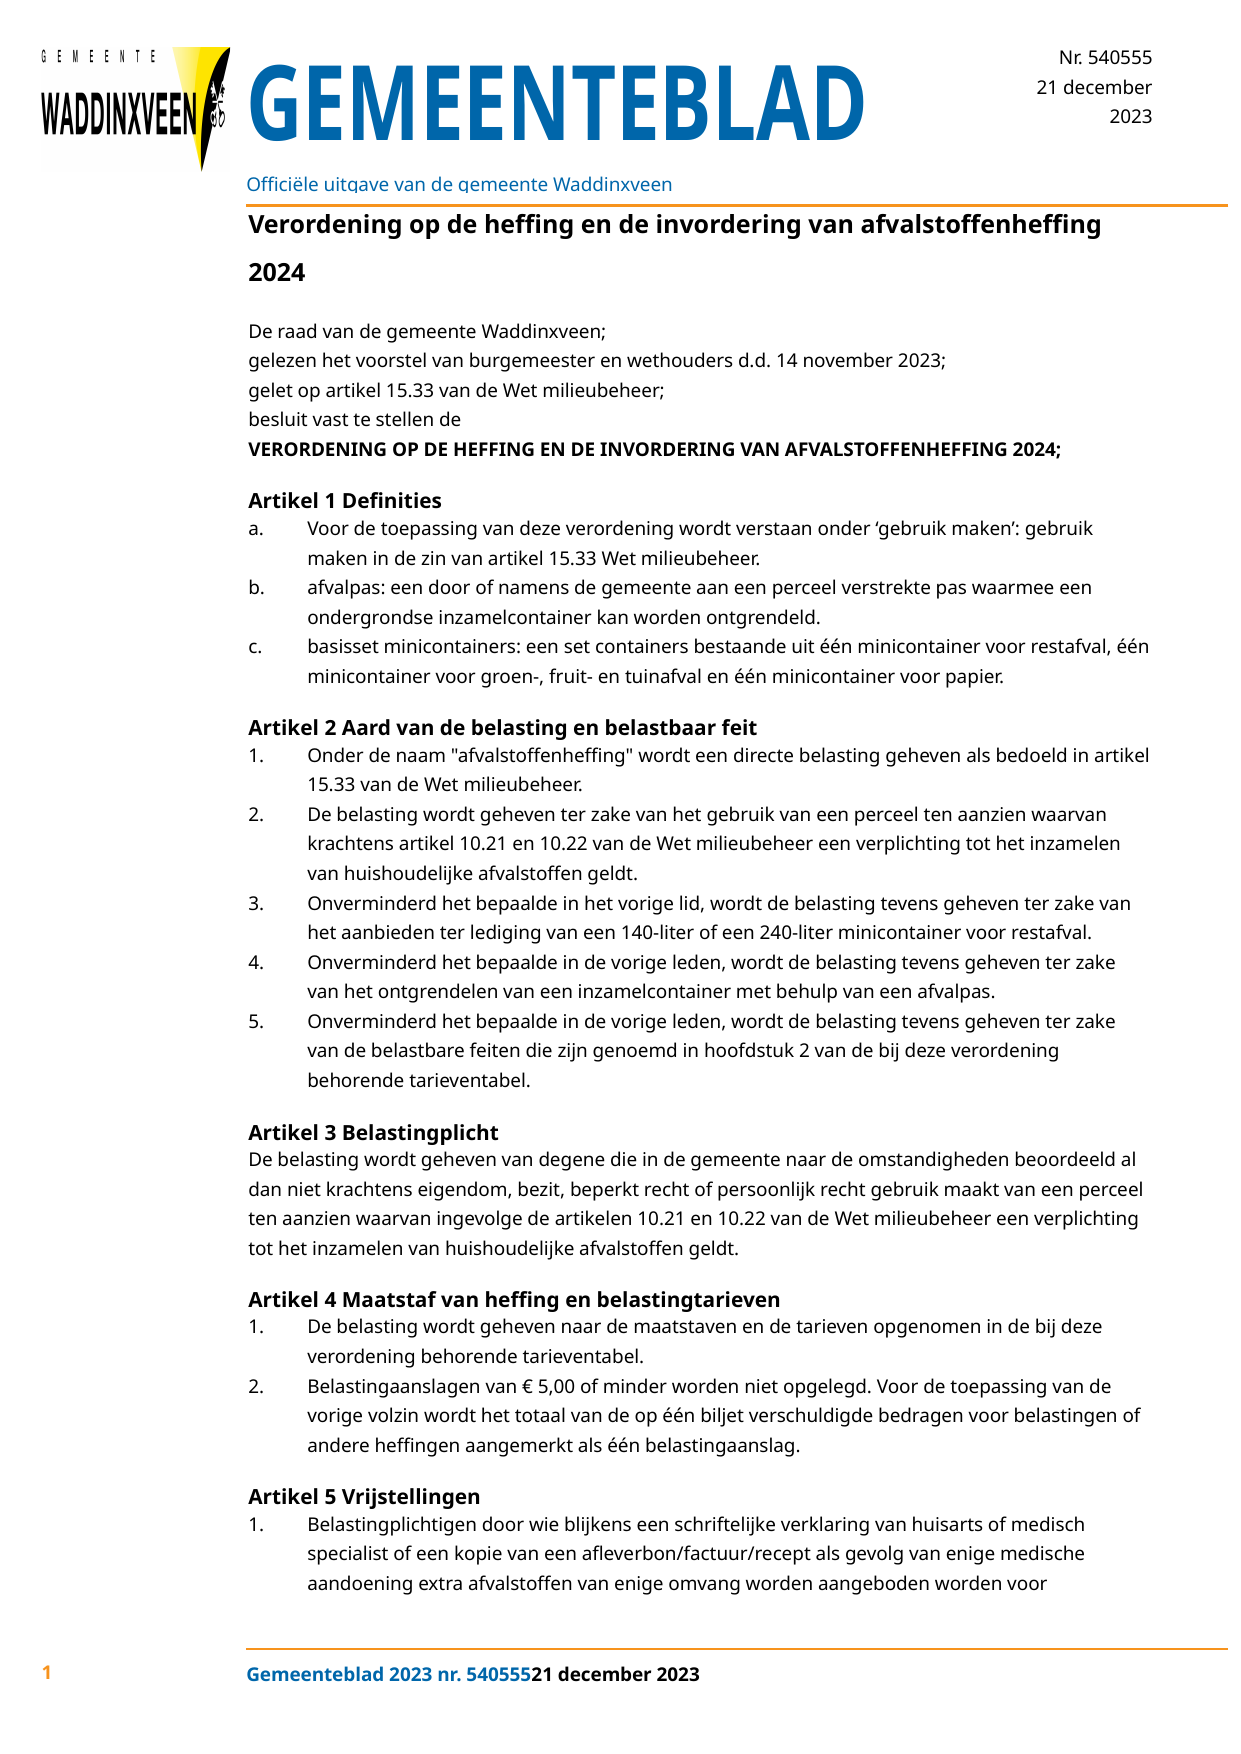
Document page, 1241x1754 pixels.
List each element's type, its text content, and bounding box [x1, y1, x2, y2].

list basisset minicontainers: een set containers bestaande uit één minicontainer voor restafval, één minicontainer voor groen-, fruit- en tuinafval en één minicontainer voor papier. [248, 633, 1152, 689]
text gelet op artikel 15.33 van de Wet milieubeheer; [248, 377, 1152, 403]
text Artikel 3 Belastingplicht [248, 1118, 1152, 1146]
text VERORDENING OP DE HEFFING EN DE INVORDERING VAN AFVALSTOFFENHEFFING 2024; [248, 436, 1152, 462]
list Onverminderd het bepaalde in het vorige lid, wordt de belasting tevens geheven ter zake van het aanbieden ter lediging van een 140-liter of een 240-liter minicontainer voor restafval. [248, 890, 1152, 945]
list De belasting wordt geheven ter zake van het gebruik van een perceel ten aanzien waarvan krachtens artikel 10.21 en 10.22 van de Wet milieubeheer een verplichting tot het inzamelen van huishoudelijke afvalstoffen geldt. [248, 801, 1152, 886]
list Voor de toepassing van deze verordening wordt verstaan onder ‘gebruik maken’: gebruik maken in de zin van artikel 15.33 Wet milieubeheer. [248, 515, 1152, 570]
text De raad van de gemeente Waddinxveen; [248, 318, 1152, 344]
list Onverminderd het bepaalde in de vorige leden, wordt de belasting tevens geheven ter zake van het ontgrendelen van een inzamelcontainer met behulp van een afvalpas. [248, 949, 1152, 1004]
picture [41, 47, 231, 172]
list De belasting wordt geheven naar de maatstaven en de tarieven opgenomen in de bij deze verordening behorende tarieventabel. [248, 1314, 1152, 1369]
text Artikel 1 Definities [248, 487, 1152, 515]
list Onder de naam "afvalstoffenheffing" wordt een directe belasting geheven als bedoeld in artikel 15.33 van de Wet milieubeheer. [248, 742, 1152, 797]
text De belasting wordt geheven van degene die in de gemeente naar de omstandigheden beoordeeld al dan niet krachtens eigendom, bezit, beperkt recht of persoonlijk recht gebruik maakt van een perceel ten aanzien waarvan ingevolge de artikelen 10.21 en 10.22 van de Wet milieubeheer een verplichting tot het inzamelen van huishoudelijke afvalstoffen geldt. [248, 1146, 1152, 1261]
text Verordening op de heffing en de invordering van afvalstoffenheffing 2024 [248, 207, 1152, 288]
text Artikel 5 Vrijstellingen [248, 1482, 1152, 1511]
text besluit vast te stellen de [248, 407, 1152, 432]
list afvalpas: een door of namens de gemeente aan een perceel verstrekte pas waarmee een ondergrondse inzamelcontainer kan worden ontgrendeld. [248, 574, 1152, 629]
list Onverminderd het bepaalde in de vorige leden, wordt de belasting tevens geheven ter zake van de belastbare feiten die zijn genoemd in hoofdstuk 2 van de bij deze verordening behorende tarieventabel. [248, 1008, 1152, 1093]
list Belastingplichtigen door wie blijkens een schriftelijke verklaring van huisarts of medisch specialist of een kopie van een afleverbon/factuur/recept als gevolg van enige medische aandoening extra afvalstoffen van enige omvang worden aangeboden worden voor [248, 1511, 1152, 1596]
list Belastingaanslagen van € 5,00 of minder worden niet opgelegd. Voor de toepassing van de vorige volzin wordt het totaal van de op één biljet verschuldigde bedragen voor belastingen of andere heffingen aangemerkt als één belastingaanslag. [248, 1373, 1152, 1458]
text Artikel 4 Maatstaf van heffing en belastingtarieven [248, 1285, 1152, 1314]
text Artikel 2 Aard van de belasting en belastbaar feit [248, 713, 1152, 742]
text gelezen het voorstel van burgemeester en wethouders d.d. 14 november 2023; [248, 347, 1152, 373]
